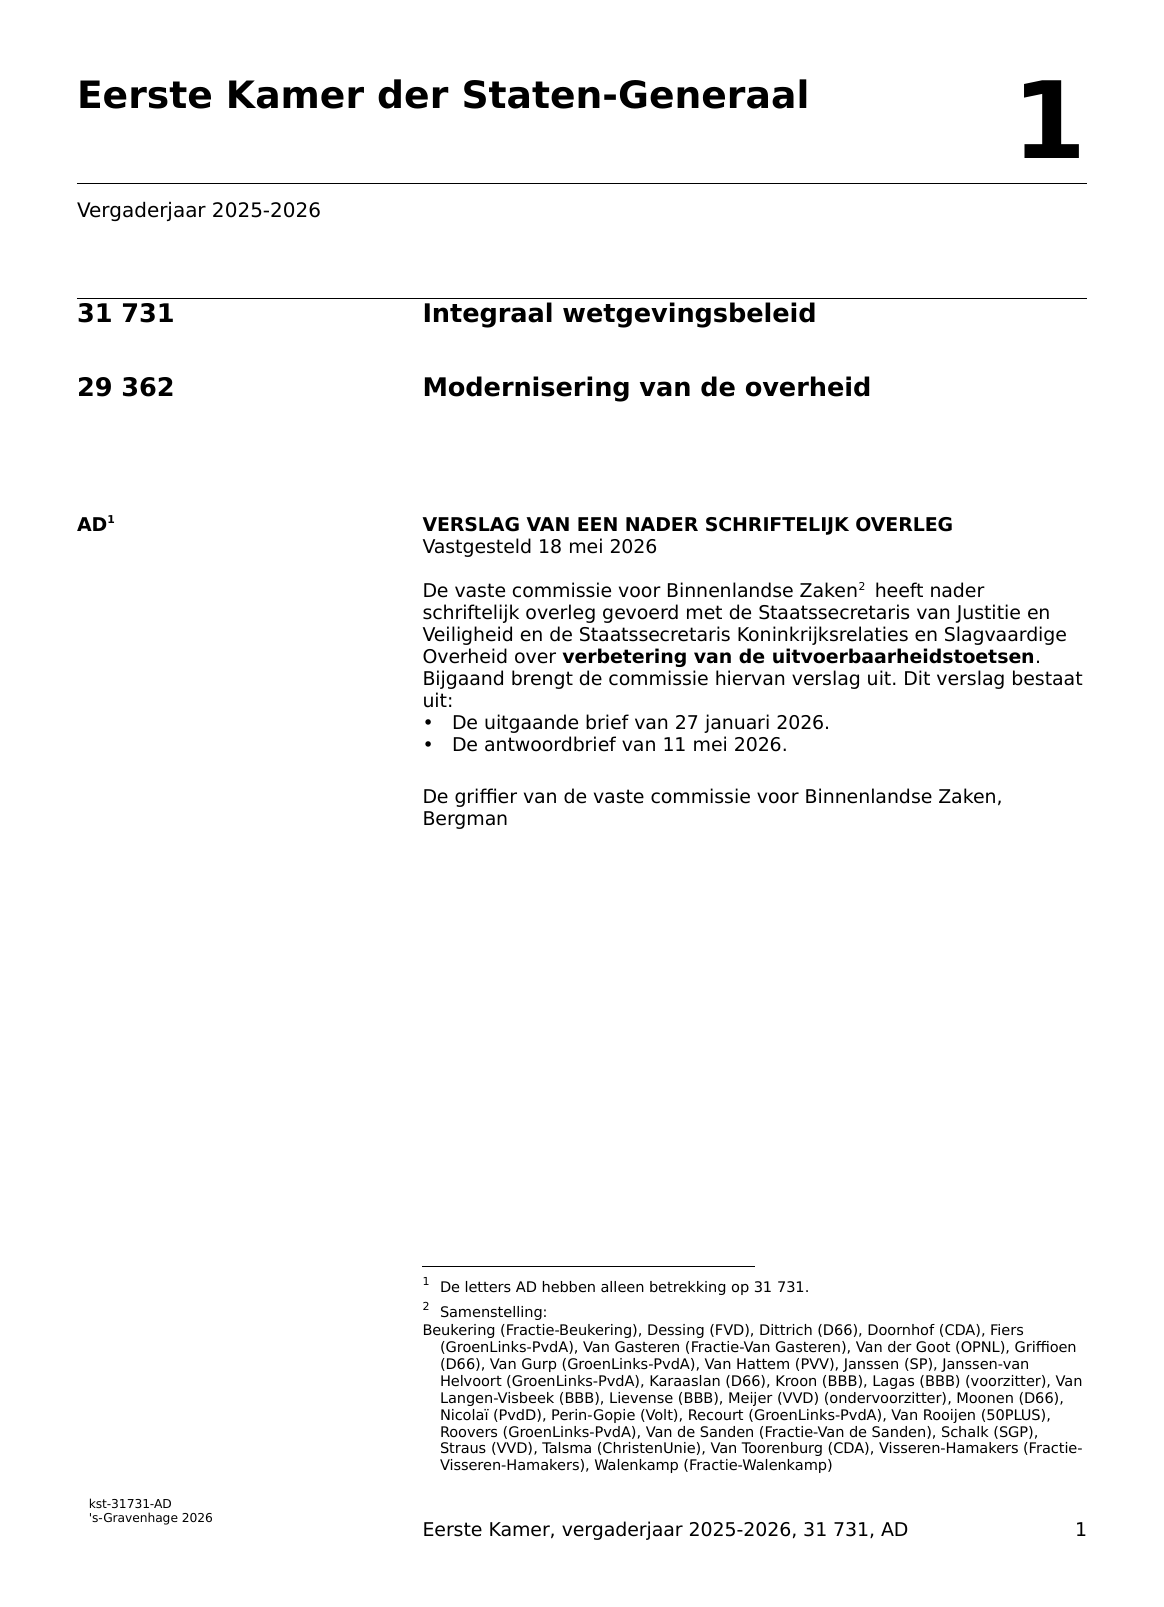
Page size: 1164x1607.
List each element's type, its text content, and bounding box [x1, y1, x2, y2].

text kst-31731-AD [88, 1497, 323, 1511]
text Samenstelling: [422, 1300, 1087, 1322]
subtitle 29 362 Modernisering van de overheid [77, 373, 1087, 403]
text De letters AD hebben alleen betrekking op 31 731. [422, 1275, 1087, 1297]
subtitle 31 731 Integraal wetgevingsbeleid [77, 299, 1087, 329]
text De vaste commissie voor Binnenlandse Zaken heeft nader schriftelijk overleg gevoerd met de Staatssecretaris van Justitie en Veiligheid en de Staatssecretaris Koninkrijksrelaties en Slagvaardige Overheid over verbetering van de uitvoerbaarheidstoetsen. Bijgaand brengt de commissie hiervan verslag uit. Dit verslag bestaat uit: [422, 580, 1087, 712]
table_header Eerste Kamer der Staten-Generaal [77, 59, 886, 183]
text • De uitgaande brief van 27 januari 2026. [422, 712, 1087, 734]
text Beukering (Fractie-Beukering), Dessing (FVD), Dittrich (D66), Doornhof (CDA), Fiers (GroenLinks-PvdA), Van Gasteren (Fractie-Van Gasteren), Van der Goot (OPNL), Griffioen (D66), Van Gurp (GroenLinks-PvdA), Van Hattem (PVV), Janssen (SP), Janssen-van Helvoort (GroenLinks-PvdA), Karaaslan (D66), Kroon (BBB), Lagas (BBB) (voorzitter), Van Langen-Visbeek (BBB), Lievense (BBB), Meijer (VVD) (ondervoorzitter), Moonen (D66), Nicolaï (PvdD), Perin-Gopie (Volt), Recourt (GroenLinks-PvdA), Van Rooijen (50PLUS), Roovers (GroenLinks-PvdA), Van de Sanden (Fractie-Van de Sanden), Schalk (SGP), Straus (VVD), Talsma (ChristenUnie), Van Toorenburg (CDA), Visseren-Hamakers (Fractie-Visseren-Hamakers), Walenkamp (Fractie-Walenkamp) [422, 1322, 1087, 1474]
table_header 1 [886, 59, 1087, 183]
table_cell Vergaderjaar 2025-2026 [77, 184, 1087, 298]
text • De antwoordbrief van 11 mei 2026. [422, 734, 1087, 756]
subtitle AD VERSLAG VAN EEN NADER SCHRIFTELIJK OVERLEG [77, 514, 1087, 536]
text 's-Gravenhage 2026 [88, 1511, 323, 1525]
text Vastgesteld 18 mei 2026 [422, 536, 1087, 558]
text De griffier van de vaste commissie voor Binnenlandse Zaken, Bergman [422, 786, 1087, 830]
